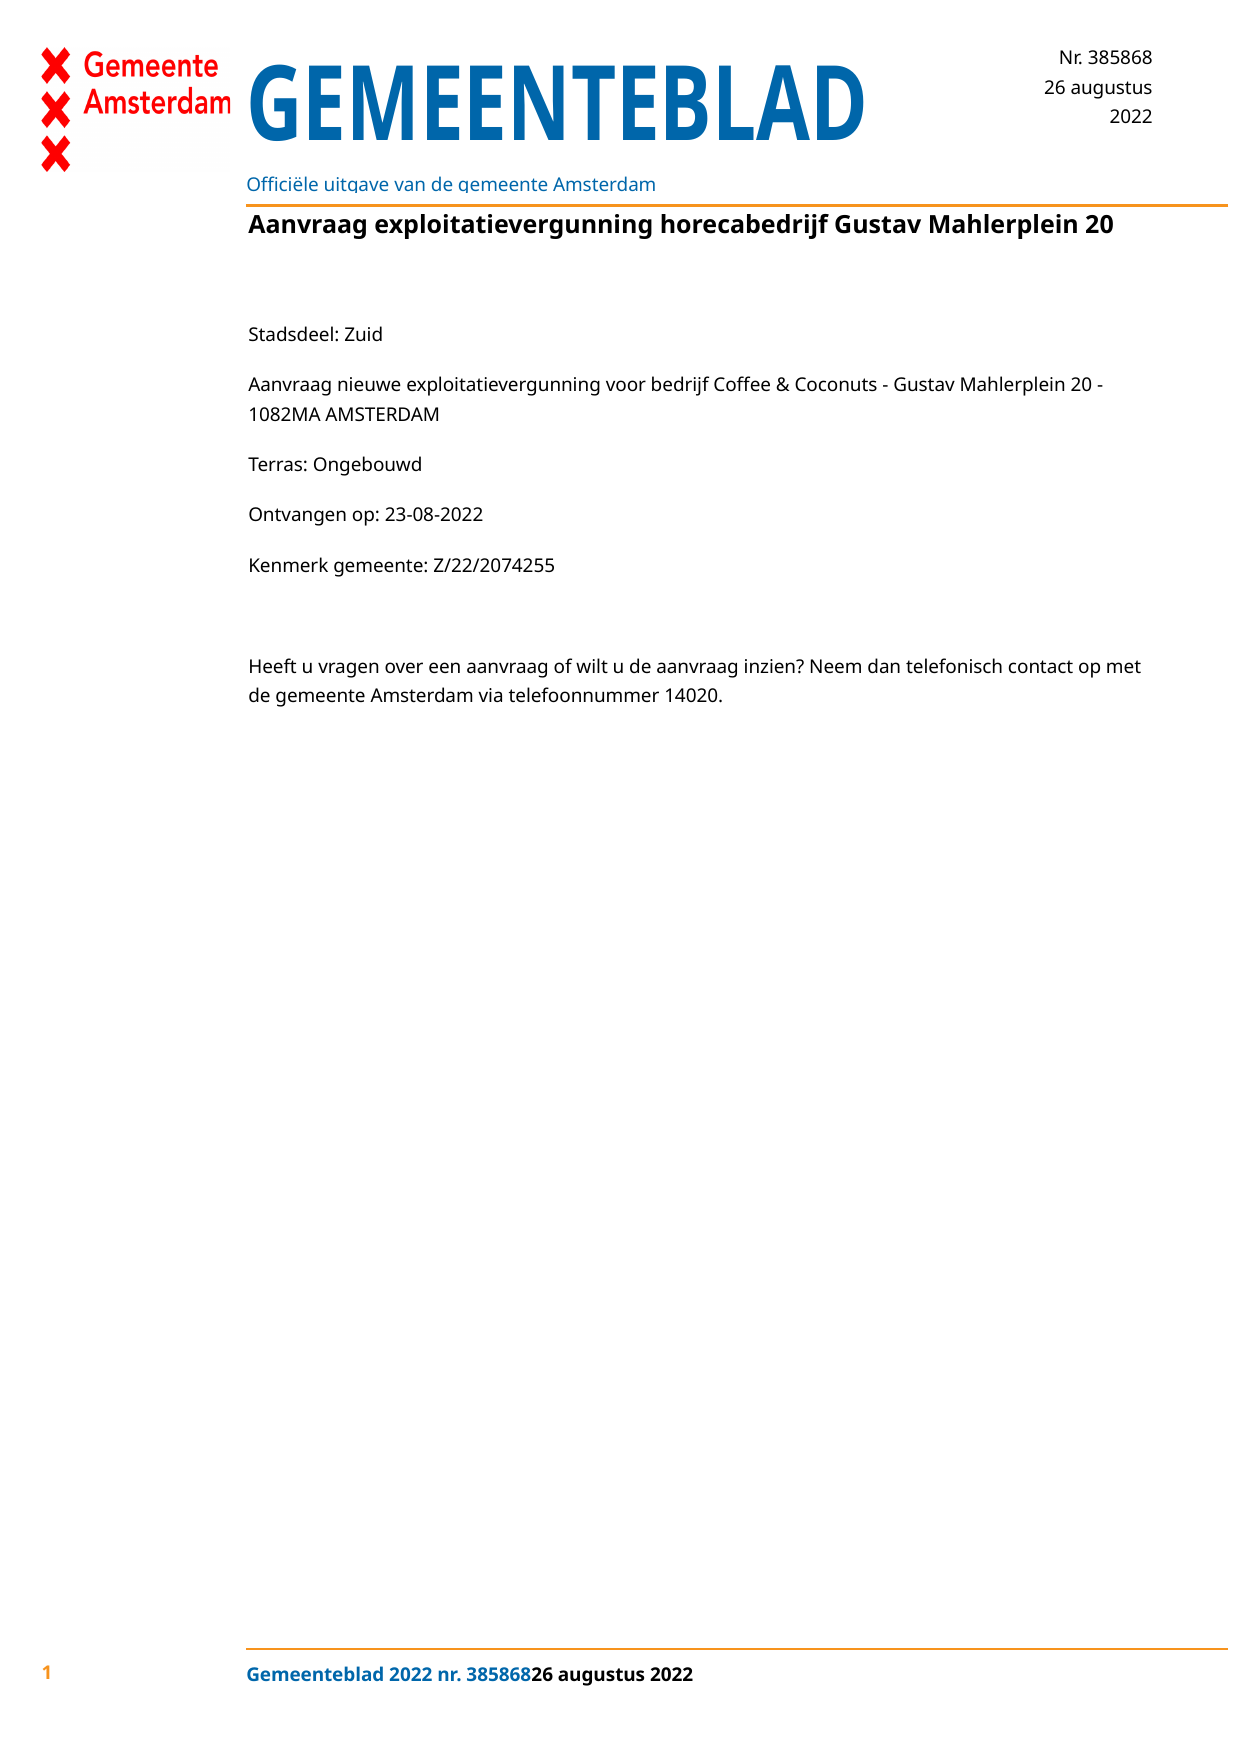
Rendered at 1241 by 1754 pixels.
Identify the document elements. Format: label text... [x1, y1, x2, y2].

text Kenmerk gemeente: Z/22/2074255 [248, 552, 1152, 578]
text Aanvraag nieuwe exploitatievergunning voor bedrijf Coffee & Coconuts - Gustav Mahlerplein 20 - 1082MA AMSTERDAM [248, 371, 1152, 426]
text Ontvangen op: 23-08-2022 [248, 502, 1152, 527]
text Terras: Ongebouwd [248, 451, 1152, 477]
text Heeft u vragen over een aanvraag of wilt u de aanvraag inzien? Neem dan telefonisch contact op met de gemeente Amsterdam via telefoonnummer 14020. [248, 653, 1152, 708]
picture [41, 47, 231, 172]
text Aanvraag exploitatievergunning horecabedrijf Gustav Mahlerplein 20 [248, 207, 1152, 241]
text Stadsdeel: Zuid [248, 321, 1152, 346]
